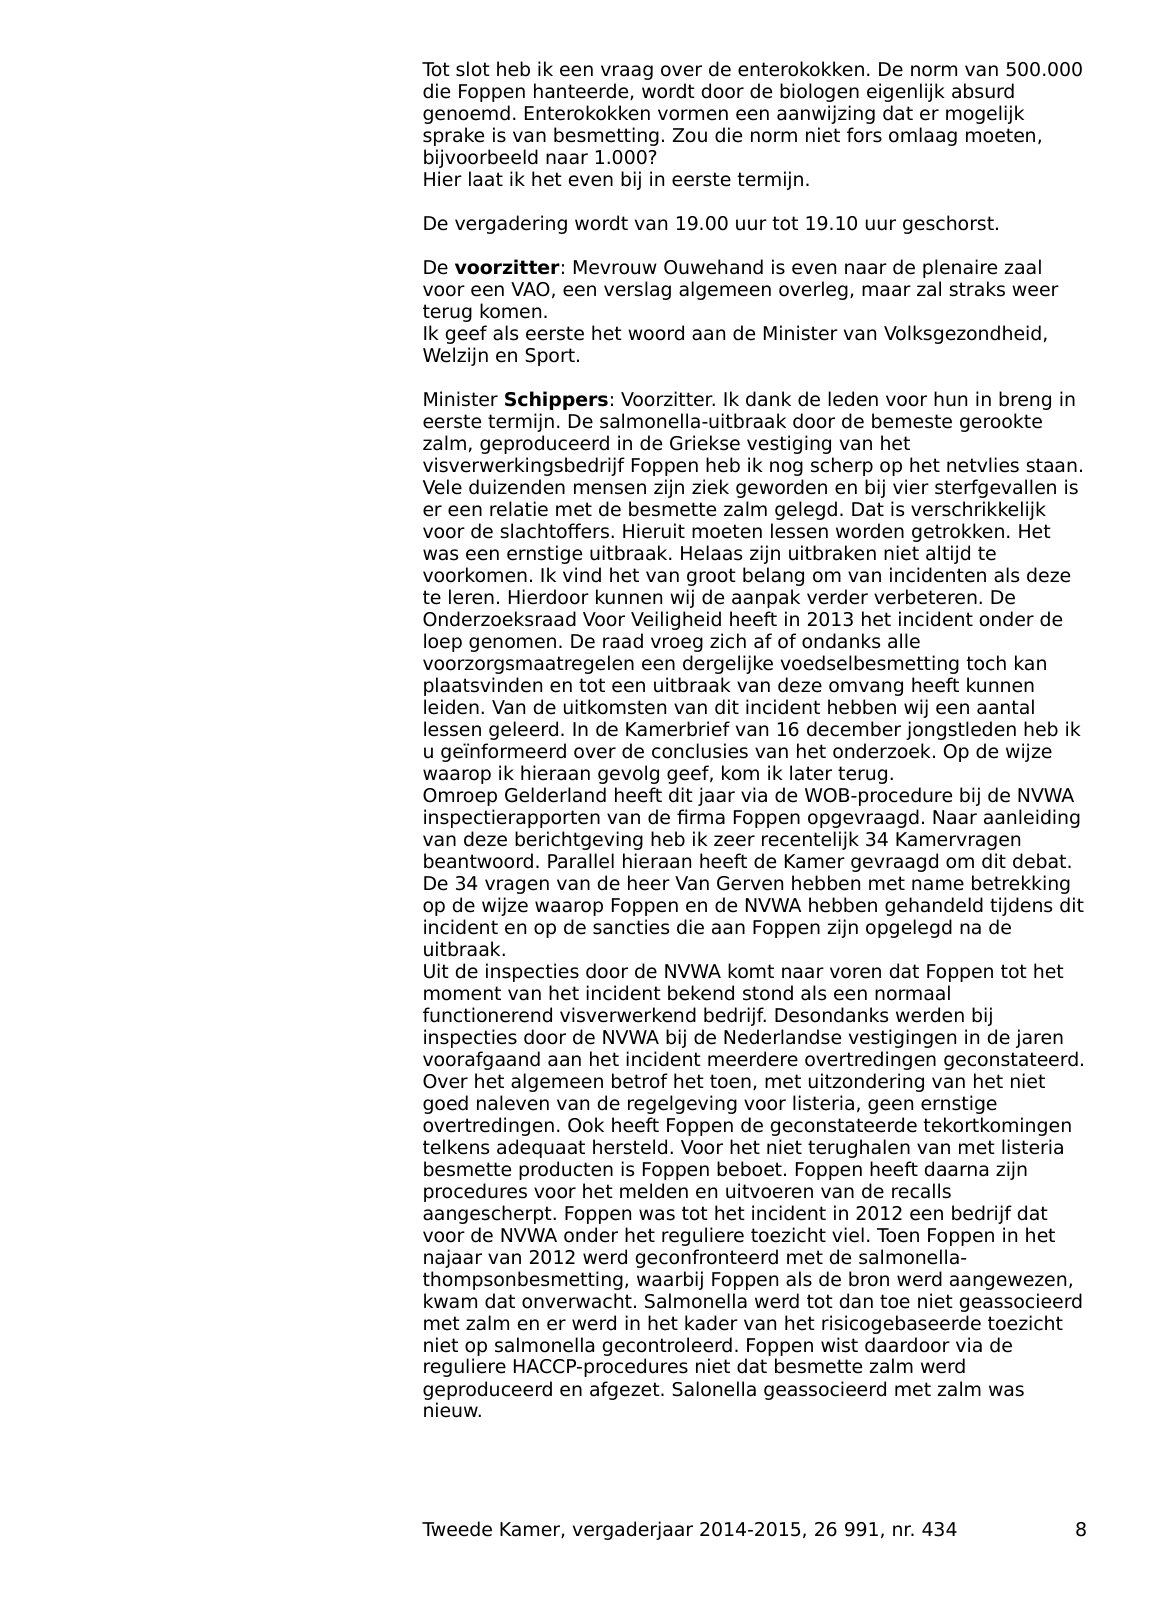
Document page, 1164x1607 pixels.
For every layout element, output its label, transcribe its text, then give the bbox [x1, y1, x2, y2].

text Ik geef als eerste het woord aan de Minister van Volksgezondheid, Welzijn en Sport. [422, 323, 1087, 367]
text De voorzitter: Mevrouw Ouwehand is even naar de plenaire zaal voor een VAO, een verslag algemeen overleg, maar zal straks weer terug komen. [422, 257, 1087, 323]
text Hier laat ik het even bij in eerste termijn. [422, 169, 1087, 191]
text De vergadering wordt van 19.00 uur tot 19.10 uur geschorst. [422, 213, 1087, 235]
text Uit de inspecties door de NVWA komt naar voren dat Foppen tot het moment van het incident bekend stond als een normaal functionerend visverwerkend bedrijf. Desondanks werden bij inspecties door de NVWA bij de Nederlandse vestigingen in de jaren voorafgaand aan het incident meerdere overtredingen geconstateerd. Over het algemeen betrof het toen, met uitzondering van het niet goed naleven van de regelgeving voor listeria, geen ernstige overtredingen. Ook heeft Foppen de geconstateerde tekortkomingen telkens adequaat hersteld. Voor het niet terughalen van met listeria besmette producten is Foppen beboet. Foppen heeft daarna zijn procedures voor het melden en uitvoeren van de recalls aangescherpt. Foppen was tot het incident in 2012 een bedrijf dat voor de NVWA onder het reguliere toezicht viel. Toen Foppen in het najaar van 2012 werd geconfronteerd met de salmonella-thompsonbesmetting, waarbij Foppen als de bron werd aangewezen, kwam dat onverwacht. Salmonella werd tot dan toe niet geassocieerd met zalm en er werd in het kader van het risicogebaseerde toezicht niet op salmonella gecontroleerd. Foppen wist daardoor via de reguliere HACCP-procedures niet dat besmette zalm werd geproduceerd en afgezet. Salonella geassocieerd met zalm was nieuw. [422, 961, 1087, 1422]
text Omroep Gelderland heeft dit jaar via de WOB-procedure bij de NVWA inspectierapporten van de firma Foppen opgevraagd. Naar aanleiding van deze berichtgeving heb ik zeer recentelijk 34 Kamervragen beantwoord. Parallel hieraan heeft de Kamer gevraagd om dit debat. De 34 vragen van de heer Van Gerven hebben met name betrekking op de wijze waarop Foppen en de NVWA hebben gehandeld tijdens dit incident en op de sancties die aan Foppen zijn opgelegd na de uitbraak. [422, 785, 1087, 961]
text Tot slot heb ik een vraag over de enterokokken. De norm van 500.000 die Foppen hanteerde, wordt door de biologen eigenlijk absurd genoemd. Enterokokken vormen een aanwijzing dat er mogelijk sprake is van besmetting. Zou die norm niet fors omlaag moeten, bijvoorbeeld naar 1.000? [422, 59, 1087, 169]
text Minister Schippers: Voorzitter. Ik dank de leden voor hun in breng in eerste termijn. De salmonella-uitbraak door de bemeste gerookte zalm, geproduceerd in de Griekse vestiging van het visverwerkingsbedrijf Foppen heb ik nog scherp op het netvlies staan. Vele duizenden mensen zijn ziek geworden en bij vier sterfgevallen is er een relatie met de besmette zalm gelegd. Dat is verschrikkelijk voor de slachtoffers. Hieruit moeten lessen worden getrokken. Het was een ernstige uitbraak. Helaas zijn uitbraken niet altijd te voorkomen. Ik vind het van groot belang om van incidenten als deze te leren. Hierdoor kunnen wij de aanpak verder verbeteren. De Onderzoeksraad Voor Veiligheid heeft in 2013 het incident onder de loep genomen. De raad vroeg zich af of ondanks alle voorzorgsmaatregelen een dergelijke voedselbesmetting toch kan plaatsvinden en tot een uitbraak van deze omvang heeft kunnen leiden. Van de uitkomsten van dit incident hebben wij een aantal lessen geleerd. In de Kamerbrief van 16 december jongstleden heb ik u geïnformeerd over de conclusies van het onderzoek. Op de wijze waarop ik hieraan gevolg geef, kom ik later terug. [422, 389, 1087, 785]
